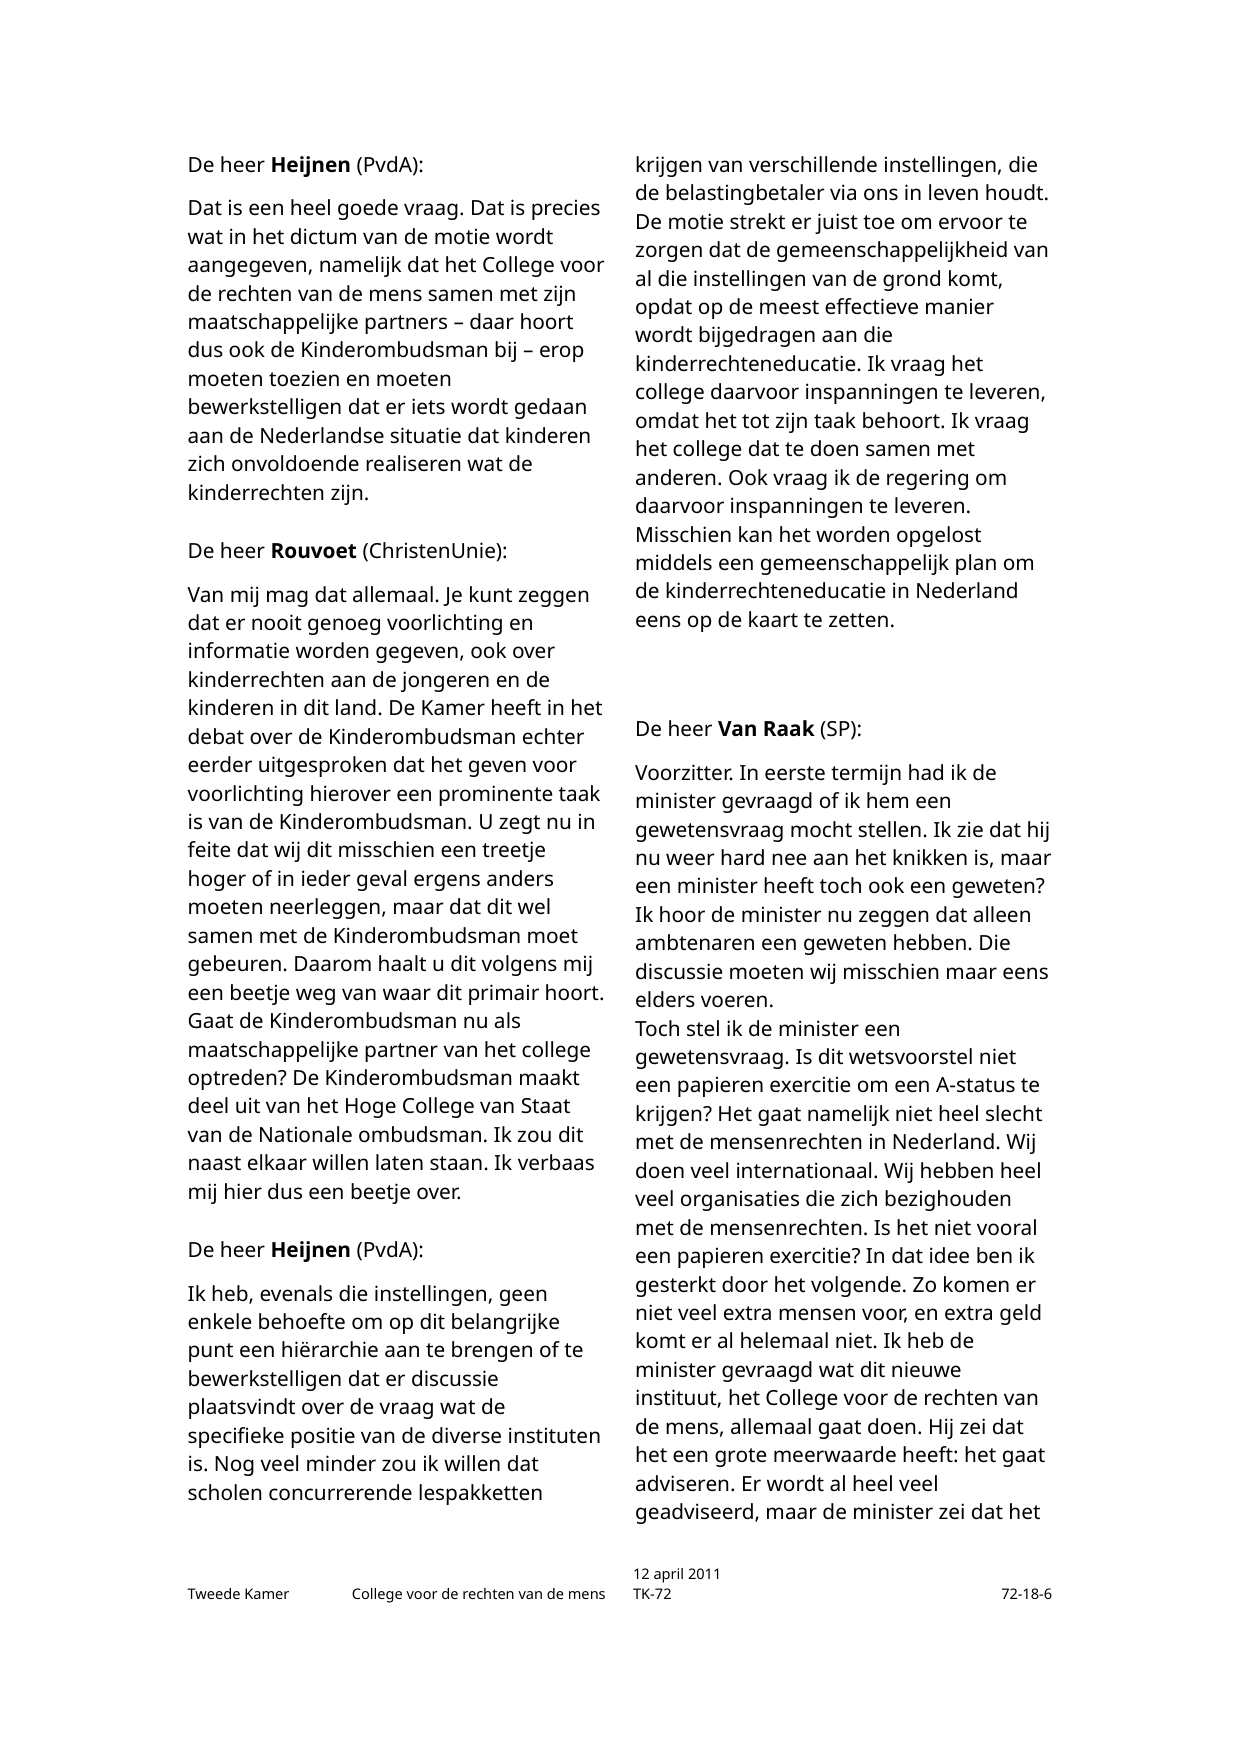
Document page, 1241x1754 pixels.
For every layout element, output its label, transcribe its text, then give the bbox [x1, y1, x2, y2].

text Ik heb, evenals die instellingen, geen enkele behoefte om op dit belangrijke punt een hiërarchie aan te brengen of te bewerkstelligen dat er discussie plaatsvindt over de vraag wat de specifieke positie van de diverse instituten is. Nog veel minder zou ik willen dat scholen concurrerende lespakketten [187, 1279, 605, 1506]
text krijgen van verschillende instellingen, die de belastingbetaler via ons in leven houdt. De motie strekt er juist toe om ervoor te zorgen dat de gemeenschappelijkheid van al die instellingen van de grond komt, opdat op de meest effectieve manier wordt bijgedragen aan die kinderrechteneducatie. Ik vraag het college daarvoor inspanningen te leveren, omdat het tot zijn taak behoort. Ik vraag het college dat te doen samen met anderen. Ook vraag ik de regering om daarvoor inspanningen te leveren. Misschien kan het worden opgelost middels een gemeenschappelijk plan om de kinderrechteneducatie in Nederland eens op de kaart te zetten. [635, 150, 1053, 633]
text De heer Heijnen (PvdA): [187, 1235, 605, 1264]
text Dat is een heel goede vraag. Dat is precies wat in het dictum van de motie wordt aangegeven, namelijk dat het College voor de rechten van de mens samen met zijn maatschappelijke partners – daar hoort dus ook de Kinderombudsman bij – erop moeten toezien en moeten bewerkstelligen dat er iets wordt gedaan aan de Nederlandse situatie dat kinderen zich onvoldoende realiseren wat de kinderrechten zijn. [187, 193, 605, 506]
text De heer Rouvoet (ChristenUnie): [187, 536, 605, 565]
text Van mij mag dat allemaal. Je kunt zeggen dat er nooit genoeg voorlichting en informatie worden gegeven, ook over kinderrechten aan de jongeren en de kinderen in dit land. De Kamer heeft in het debat over de Kinderombudsman echter eerder uitgesproken dat het geven voor voorlichting hierover een prominente taak is van de Kinderombudsman. U zegt nu in feite dat wij dit misschien een treetje hoger of in ieder geval ergens anders moeten neerleggen, maar dat dit wel samen met de Kinderombudsman moet gebeuren. Daarom haalt u dit volgens mij een beetje weg van waar dit primair hoort. Gaat de Kinderombudsman nu als maatschappelijke partner van het college optreden? De Kinderombudsman maakt deel uit van het Hoge College van Staat van de Nationale ombudsman. Ik zou dit naast elkaar willen laten staan. Ik verbaas mij hier dus een beetje over. [187, 580, 605, 1205]
text Toch stel ik de minister een gewetensvraag. Is dit wetsvoorstel niet een papieren exercitie om een A-status te krijgen? Het gaat namelijk niet heel slecht met de mensenrechten in Nederland. Wij doen veel internationaal. Wij hebben heel veel organisaties die zich bezighouden met de mensenrechten. Is het niet vooral een papieren exercitie? In dat idee ben ik gesterkt door het volgende. Zo komen er niet veel extra mensen voor, en extra geld komt er al helemaal niet. Ik heb de minister gevraagd wat dit nieuwe instituut, het College voor de rechten van de mens, allemaal gaat doen. Hij zei dat het een grote meerwaarde heeft: het gaat adviseren. Er wordt al heel veel geadviseerd, maar de minister zei dat het [635, 1014, 1053, 1526]
text Voorzitter. In eerste termijn had ik de minister gevraagd of ik hem een gewetensvraag mocht stellen. Ik zie dat hij nu weer hard nee aan het knikken is, maar een minister heeft toch ook een geweten? Ik hoor de minister nu zeggen dat alleen ambtenaren een geweten hebben. Die discussie moeten wij misschien maar eens elders voeren. [635, 758, 1053, 1014]
text  [635, 663, 1053, 692]
text De heer Heijnen (PvdA): [187, 150, 605, 178]
text De heer Van Raak (SP): [635, 714, 1053, 743]
